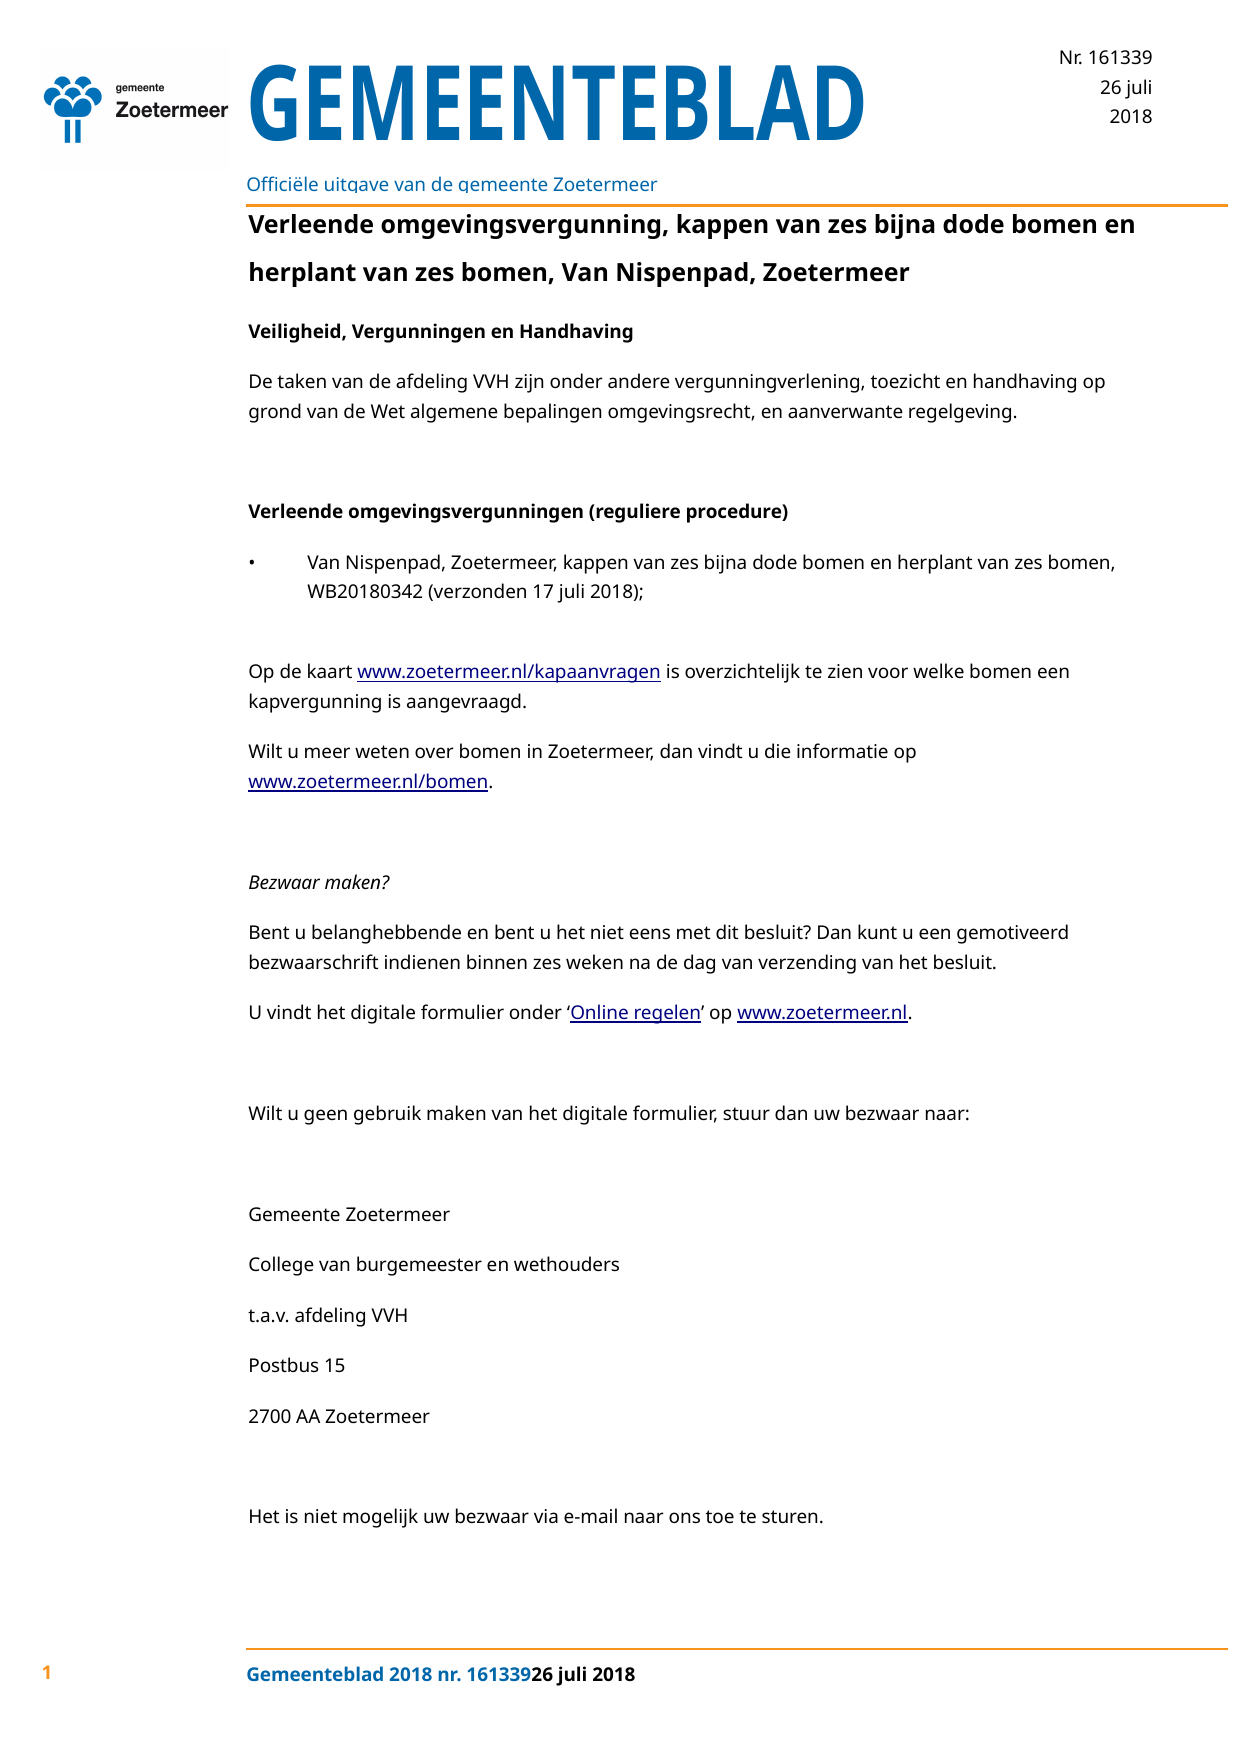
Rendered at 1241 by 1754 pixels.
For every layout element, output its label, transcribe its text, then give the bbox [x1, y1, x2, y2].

text Gemeente Zoetermeer [248, 1201, 1152, 1227]
text Postbus 15 [248, 1352, 1152, 1378]
text Verleende omgevingsvergunningen (reguliere procedure) [248, 499, 1152, 524]
list Van Nispenpad, Zoetermeer, kappen van zes bijna dode bomen en herplant van zes bomen, WB20180342 (verzonden 17 juli 2018); [248, 549, 1152, 604]
text College van burgemeester en wethouders [248, 1252, 1152, 1277]
text Het is niet mogelijk uw bezwaar via e-mail naar ons toe te sturen. [248, 1504, 1152, 1529]
text Veiligheid, Vergunningen en Handhaving [248, 318, 1152, 344]
text U vindt het digitale formulier onder ‘Online regelen’ op www.zoetermeer.nl. [248, 999, 1152, 1025]
text t.a.v. afdeling VVH [248, 1302, 1152, 1328]
text 2700 AA Zoetermeer [248, 1403, 1152, 1429]
text De taken van de afdeling VVH zijn onder andere vergunningverlening, toezicht en handhaving op grond van de Wet algemene bepalingen omgevingsrecht, en aanverwante regelgeving. [248, 368, 1152, 424]
text Bezwaar maken? [248, 869, 1152, 895]
text Wilt u meer weten over bomen in Zoetermeer, dan vindt u die informatie op www.zoetermeer.nl/bomen. [248, 739, 1152, 794]
text Verleende omgevingsvergunning, kappen van zes bijna dode bomen en herplant van zes bomen, Van Nispenpad, Zoetermeer [248, 207, 1152, 288]
picture [41, 47, 231, 172]
text Bent u belanghebbende en bent u het niet eens met dit besluit? Dan kunt u een gemotiveerd bezwaarschrift indienen binnen zes weken na de dag van verzending van het besluit. [248, 919, 1152, 975]
text Wilt u geen gebruik maken van het digitale formulier, stuur dan uw bezwaar naar: [248, 1100, 1152, 1126]
text Op de kaart www.zoetermeer.nl/kapaanvragen is overzichtelijk te zien voor welke bomen een kapvergunning is aangevraagd. [248, 659, 1152, 714]
